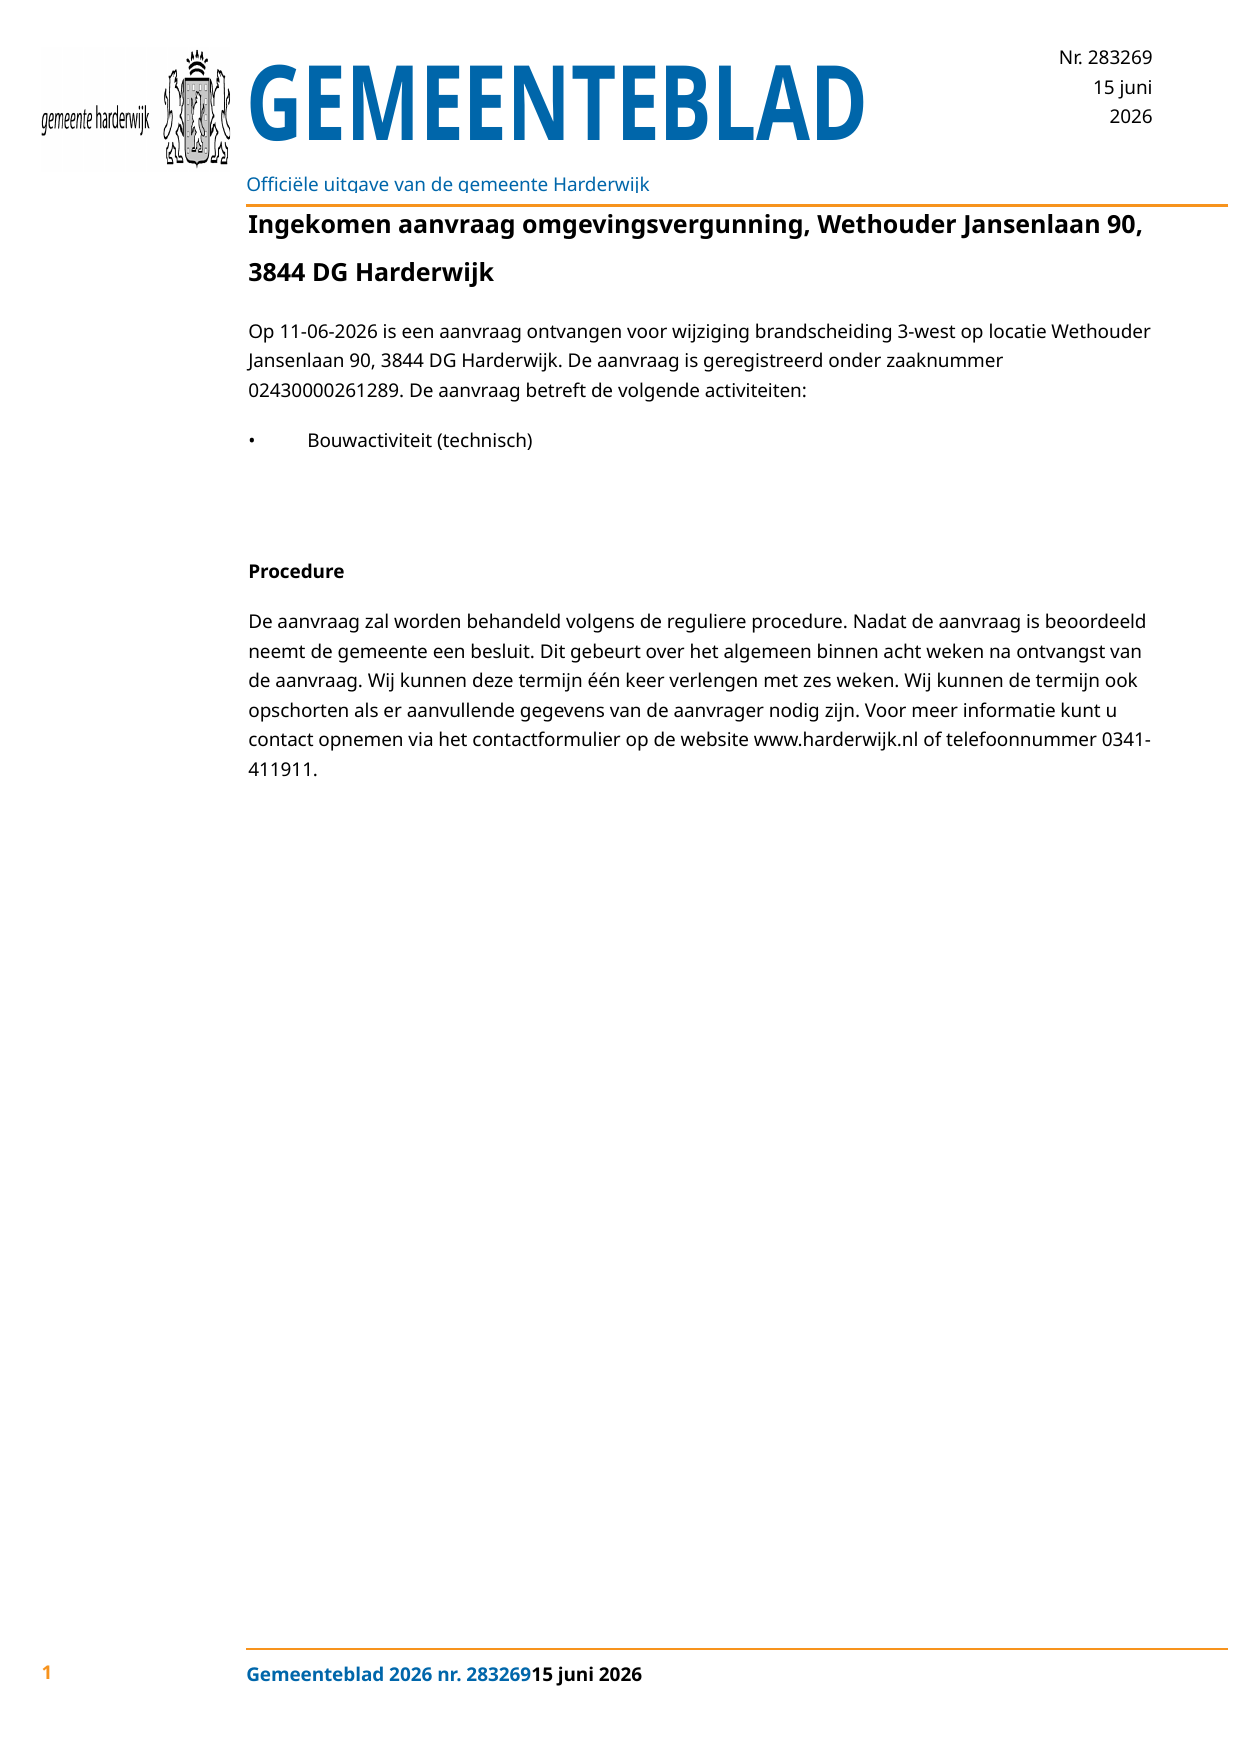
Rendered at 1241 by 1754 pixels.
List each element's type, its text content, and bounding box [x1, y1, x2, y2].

text De aanvraag zal worden behandeld volgens de reguliere procedure. Nadat de aanvraag is beoordeeld neemt de gemeente een besluit. Dit gebeurt over het algemeen binnen acht weken na ontvangst van de aanvraag. Wij kunnen deze termijn één keer verlengen met zes weken. Wij kunnen de termijn ook opschorten als er aanvullende gegevens van de aanvrager nodig zijn. Voor meer informatie kunt u contact opnemen via het contactformulier op de website www.harderwijk.nl of telefoonnummer 0341-411911. [248, 608, 1152, 782]
list Bouwactiviteit (technisch) [248, 427, 1152, 453]
text Op 11-06-2026 is een aanvraag ontvangen voor wijziging brandscheiding 3-west op locatie Wethouder Jansenlaan 90, 3844 DG Harderwijk. De aanvraag is geregistreerd onder zaaknummer 02430000261289. De aanvraag betreft de volgende activiteiten: [248, 318, 1152, 403]
text Procedure [248, 558, 1152, 584]
text Ingekomen aanvraag omgevingsvergunning, Wethouder Jansenlaan 90, 3844 DG Harderwijk [248, 207, 1152, 288]
picture [41, 47, 231, 172]
